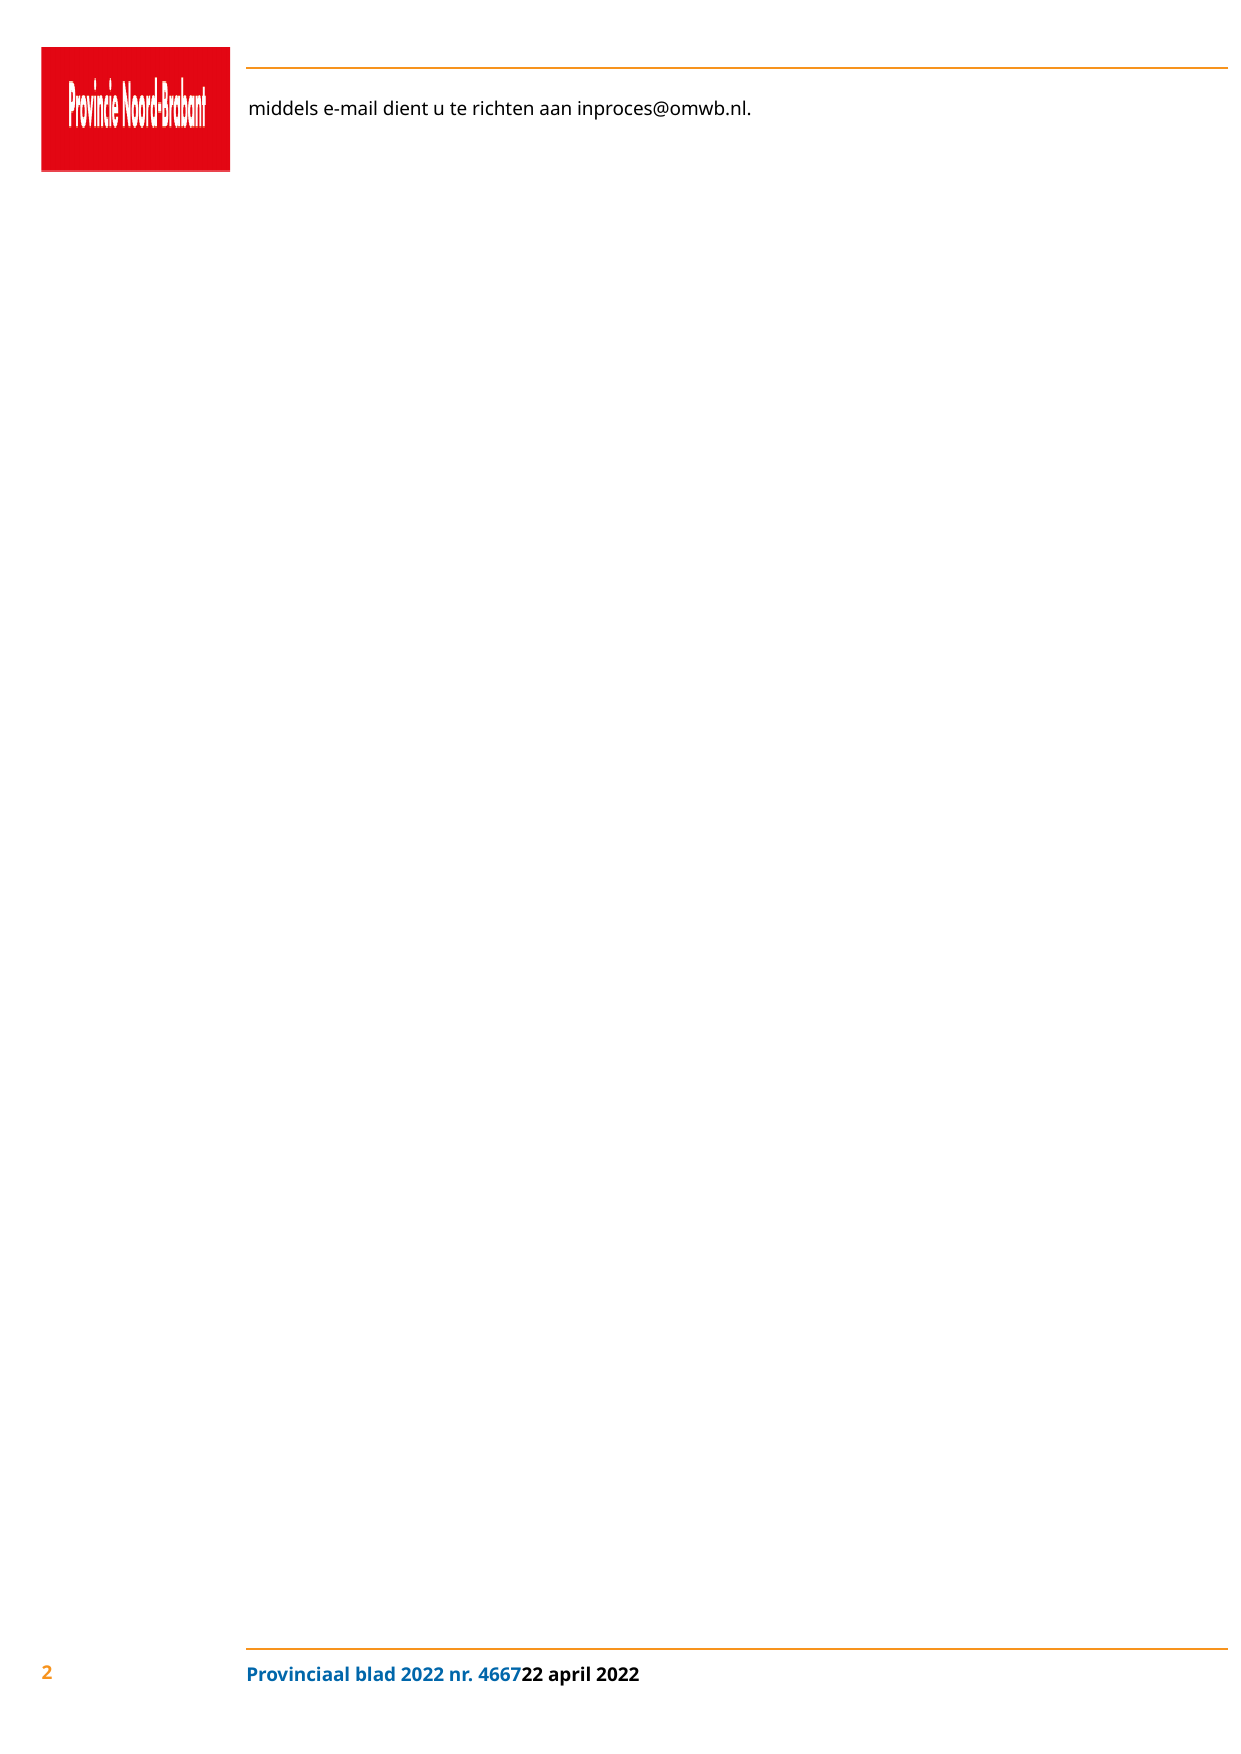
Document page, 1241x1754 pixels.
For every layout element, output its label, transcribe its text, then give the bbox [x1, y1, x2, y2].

text middels e-mail dient u te richten aan inproces@omwb.nl. [248, 95, 1152, 121]
picture [41, 47, 231, 172]
